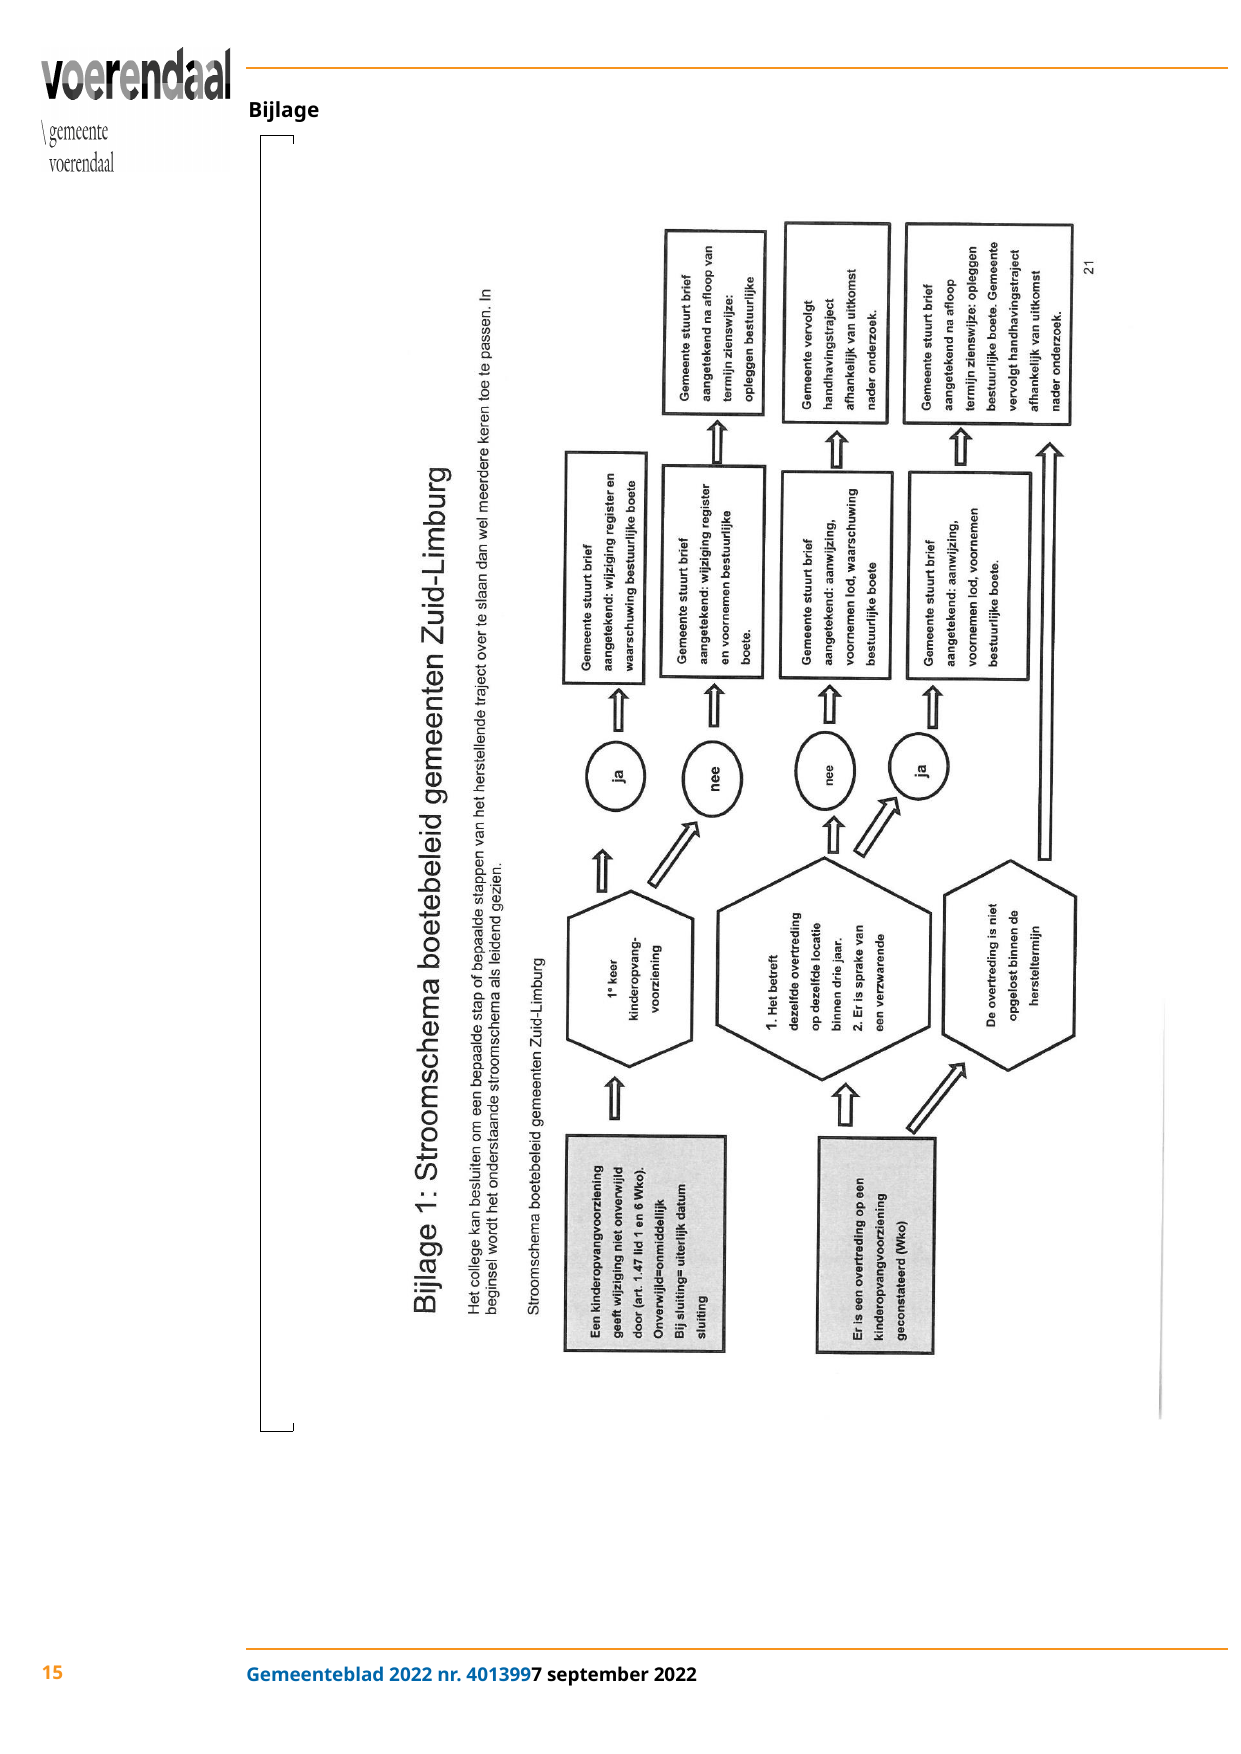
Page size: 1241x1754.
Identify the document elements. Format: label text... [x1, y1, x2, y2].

picture [268, 144, 1173, 1423]
picture [41, 47, 231, 172]
text Bijlage [248, 95, 1152, 123]
